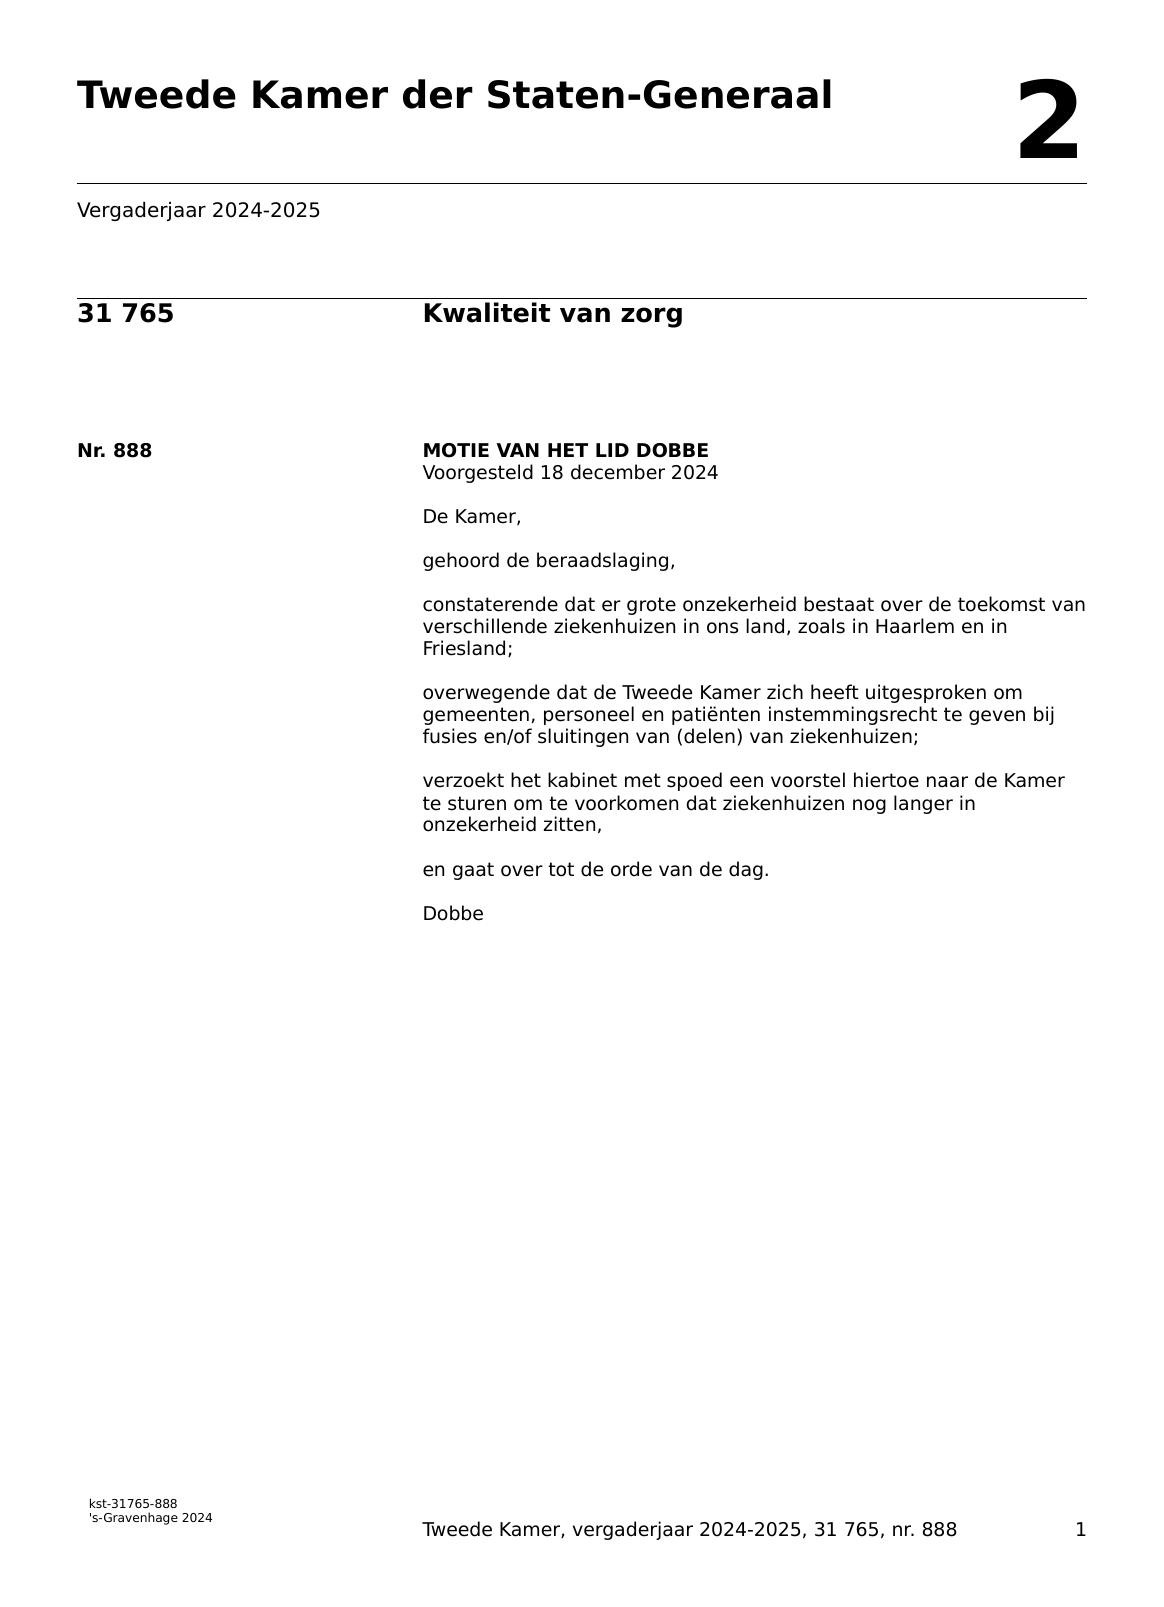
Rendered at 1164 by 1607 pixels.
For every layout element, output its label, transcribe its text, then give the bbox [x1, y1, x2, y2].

table_header Tweede Kamer der Staten-Generaal [77, 59, 886, 183]
text overwegende dat de Tweede Kamer zich heeft uitgesproken om gemeenten, personeel en patiënten instemmingsrecht te geven bij fusies en/of sluitingen van (delen) van ziekenhuizen; [422, 682, 1087, 748]
table_header 2 [886, 59, 1087, 183]
table_cell Vergaderjaar 2024-2025 [77, 184, 1087, 298]
text en gaat over tot de orde van de dag. [422, 858, 1087, 881]
text Voorgesteld 18 december 2024 [422, 462, 1087, 484]
text verzoekt het kabinet met spoed een voorstel hiertoe naar de Kamer te sturen om te voorkomen dat ziekenhuizen nog langer in onzekerheid zitten, [422, 770, 1087, 836]
subtitle Nr. 888 MOTIE VAN HET LID DOBBE [77, 440, 1087, 462]
text gehoord de beraadslaging, [422, 550, 1087, 572]
text Dobbe [422, 903, 1087, 925]
subtitle 31 765 Kwaliteit van zorg [77, 299, 1087, 329]
text kst-31765-888 [88, 1497, 323, 1511]
text De Kamer, [422, 506, 1087, 528]
text constaterende dat er grote onzekerheid bestaat over de toekomst van verschillende ziekenhuizen in ons land, zoals in Haarlem en in Friesland; [422, 594, 1087, 660]
text 's-Gravenhage 2024 [88, 1511, 323, 1525]
